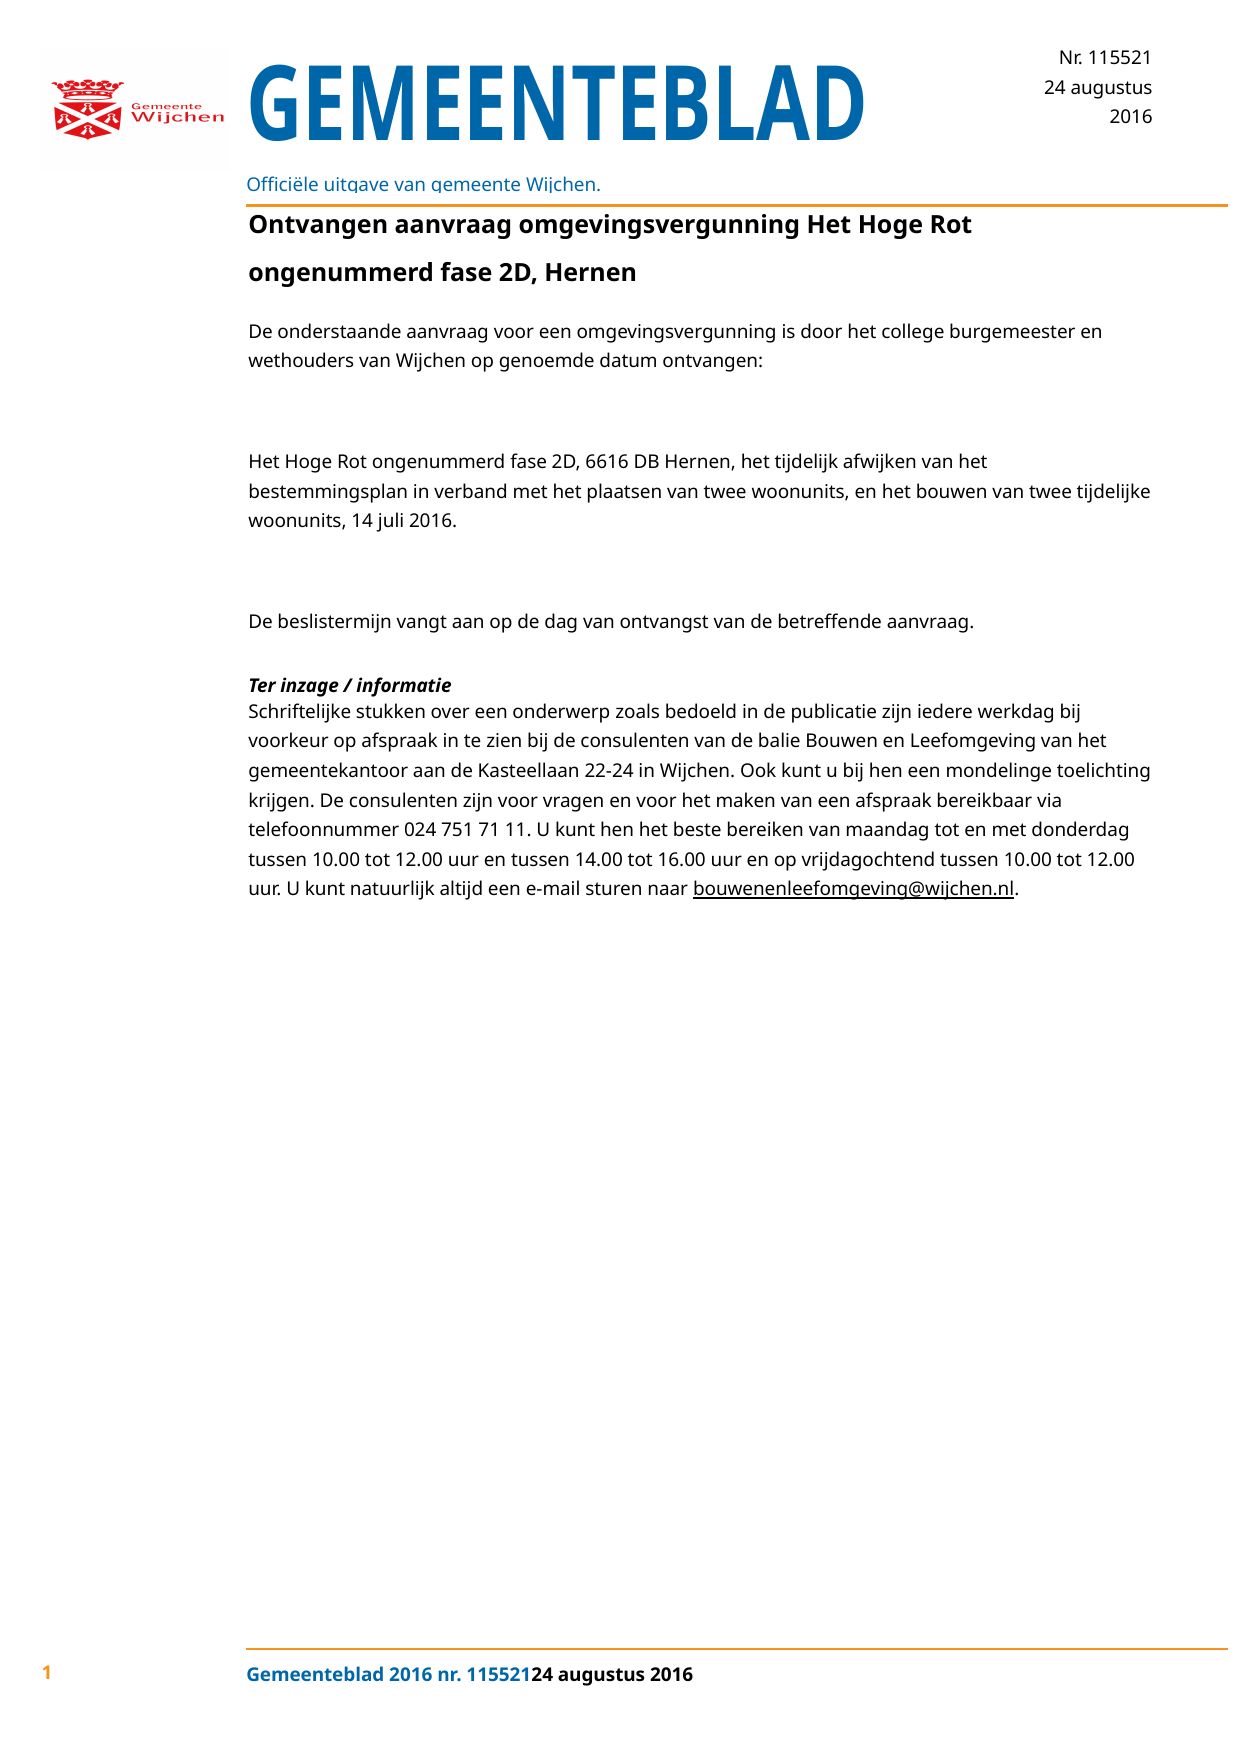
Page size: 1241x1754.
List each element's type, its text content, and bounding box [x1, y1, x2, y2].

text Het Hoge Rot ongenummerd fase 2D, 6616 DB Hernen, het tijdelijk afwijken van het bestemmingsplan in verband met het plaatsen van twee woonunits, en het bouwen van twee tijdelijke woonunits, 14 juli 2016. [248, 448, 1152, 533]
text De beslistermijn vangt aan op de dag van ontvangst van de betreffende aanvraag. [248, 608, 1152, 634]
picture [41, 47, 231, 172]
text Ter inzage / informatie [248, 672, 1152, 698]
text Schriftelijke stukken over een onderwerp zoals bedoeld in de publicatie zijn iedere werkdag bij voorkeur op afspraak in te zien bij de consulenten van de balie Bouwen en Leefomgeving van het gemeentekantoor aan de Kasteellaan 22-24 in Wijchen. Ook kunt u bij hen een mondelinge toelichting krijgen. De consulenten zijn voor vragen en voor het maken van een afspraak bereikbaar via telefoonnummer 024 751 71 11. U kunt hen het beste bereiken van maandag tot en met donderdag tussen 10.00 tot 12.00 uur en tussen 14.00 tot 16.00 uur en op vrijdagochtend tussen 10.00 tot 12.00 uur. U kunt natuurlijk altijd een e-mail sturen naar bouwenenleefomgeving@wijchen.nl. [248, 698, 1152, 901]
text Ontvangen aanvraag omgevingsvergunning Het Hoge Rot ongenummerd fase 2D, Hernen [248, 207, 1152, 288]
text De onderstaande aanvraag voor een omgevingsvergunning is door het college burgemeester en wethouders van Wijchen op genoemde datum ontvangen: [248, 318, 1152, 373]
